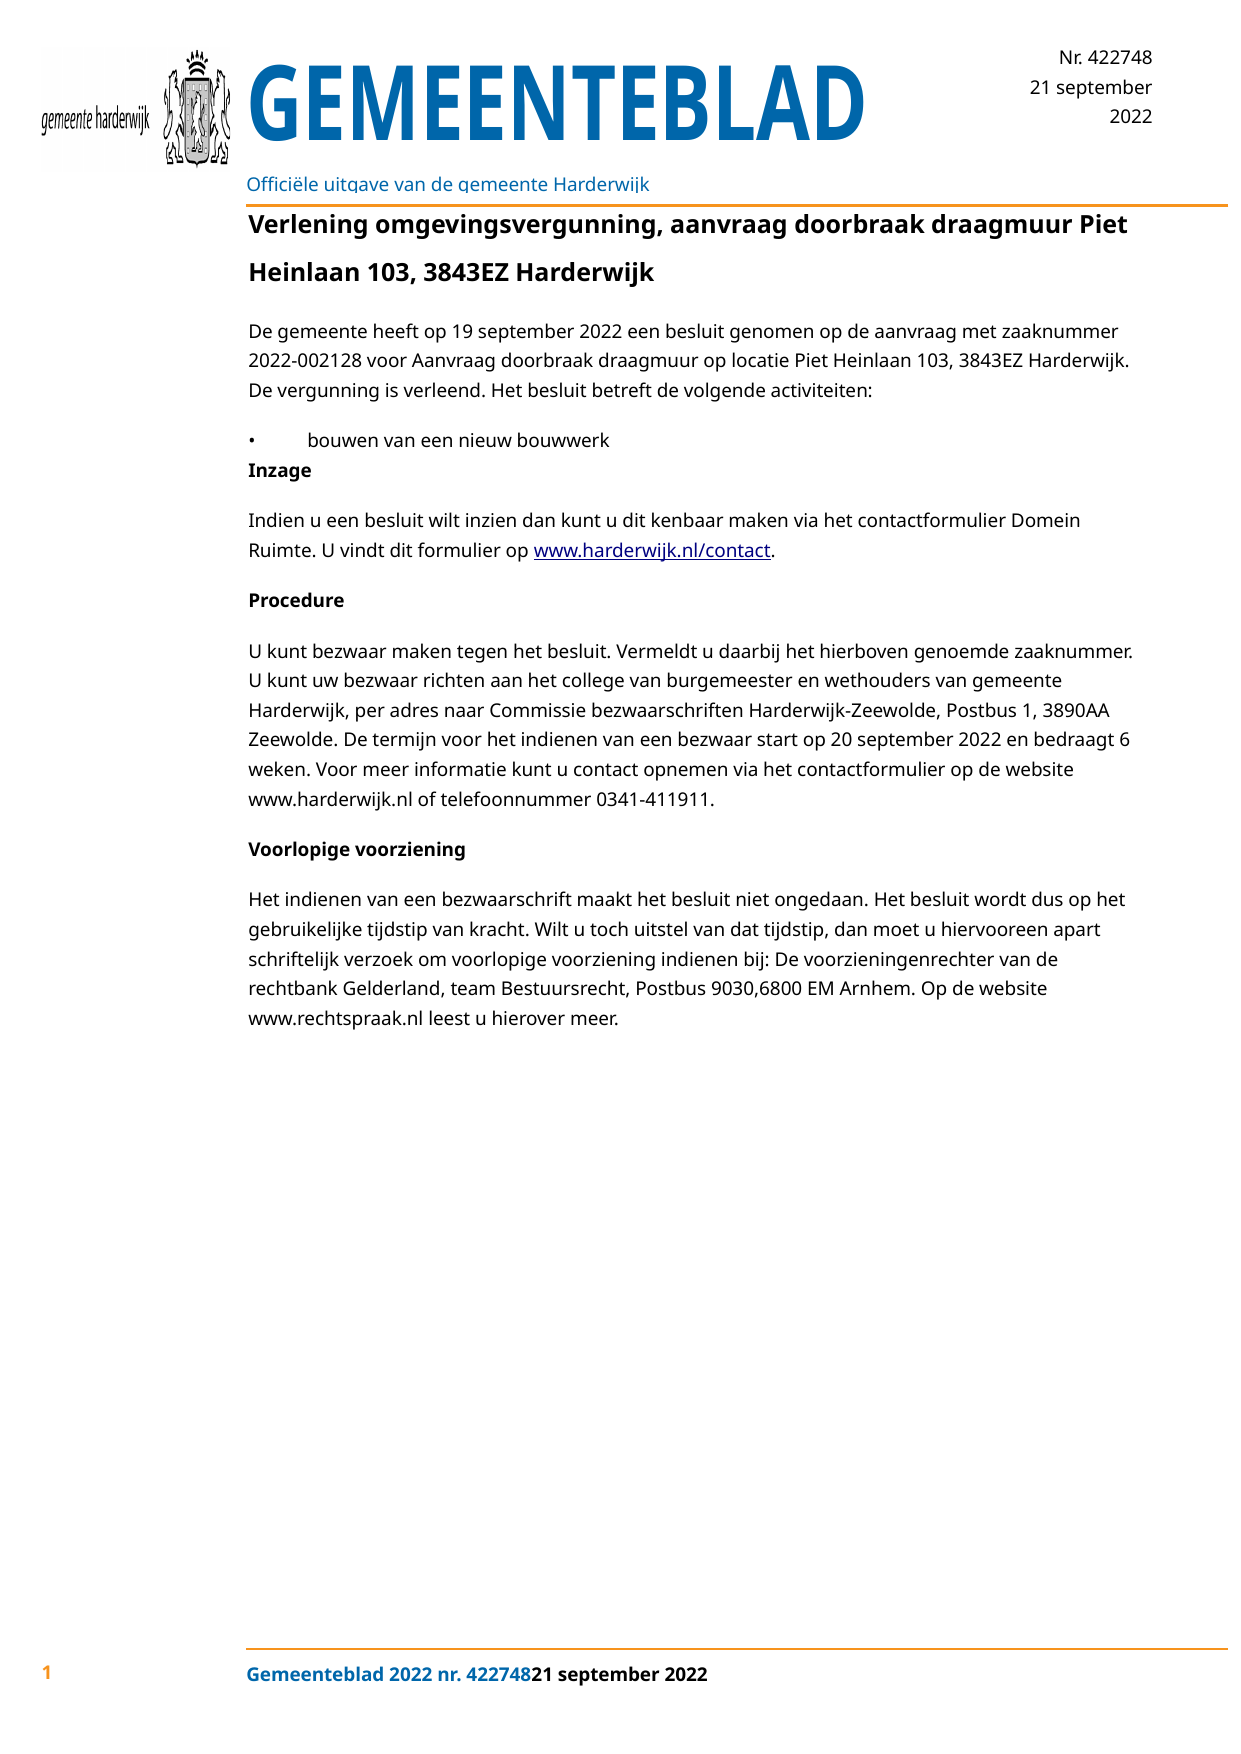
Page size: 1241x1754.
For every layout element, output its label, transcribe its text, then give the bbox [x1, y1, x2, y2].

text Verlening omgevingsvergunning, aanvraag doorbraak draagmuur Piet Heinlaan 103, 3843EZ Harderwijk [248, 207, 1152, 288]
text U kunt bezwaar maken tegen het besluit. Vermeldt u daarbij het hierboven genoemde zaaknummer. U kunt uw bezwaar richten aan het college van burgemeester en wethouders van gemeente Harderwijk, per adres naar Commissie bezwaarschriften Harderwijk-Zeewolde, Postbus 1, 3890AA Zeewolde. De termijn voor het indienen van een bezwaar start op 20 september 2022 en bedraagt 6 weken. Voor meer informatie kunt u contact opnemen via het contactformulier op de website www.harderwijk.nl of telefoonnummer 0341-411911. [248, 638, 1152, 812]
text Procedure [248, 587, 1152, 613]
list bouwen van een nieuw bouwwerk [248, 427, 1152, 453]
text Voorlopige voorziening [248, 836, 1152, 862]
text De gemeente heeft op 19 september 2022 een besluit genomen op de aanvraag met zaaknummer 2022-002128 voor Aanvraag doorbraak draagmuur op locatie Piet Heinlaan 103, 3843EZ Harderwijk. De vergunning is verleend. Het besluit betreft de volgende activiteiten: [248, 318, 1152, 403]
text Inzage [248, 457, 1152, 483]
picture [41, 47, 231, 172]
text Indien u een besluit wilt inzien dan kunt u dit kenbaar maken via het contactformulier Domein Ruimte. U vindt dit formulier op www.harderwijk.nl/contact. [248, 507, 1152, 563]
text Het indienen van een bezwaarschrift maakt het besluit niet ongedaan. Het besluit wordt dus op het gebruikelijke tijdstip van kracht. Wilt u toch uitstel van dat tijdstip, dan moet u hiervooreen apart schriftelijk verzoek om voorlopige voorziening indienen bij: De voorzieningenrechter van de rechtbank Gelderland, team Bestuursrecht, Postbus 9030,6800 EM Arnhem. Op de website www.rechtspraak.nl leest u hierover meer. [248, 887, 1152, 1031]
